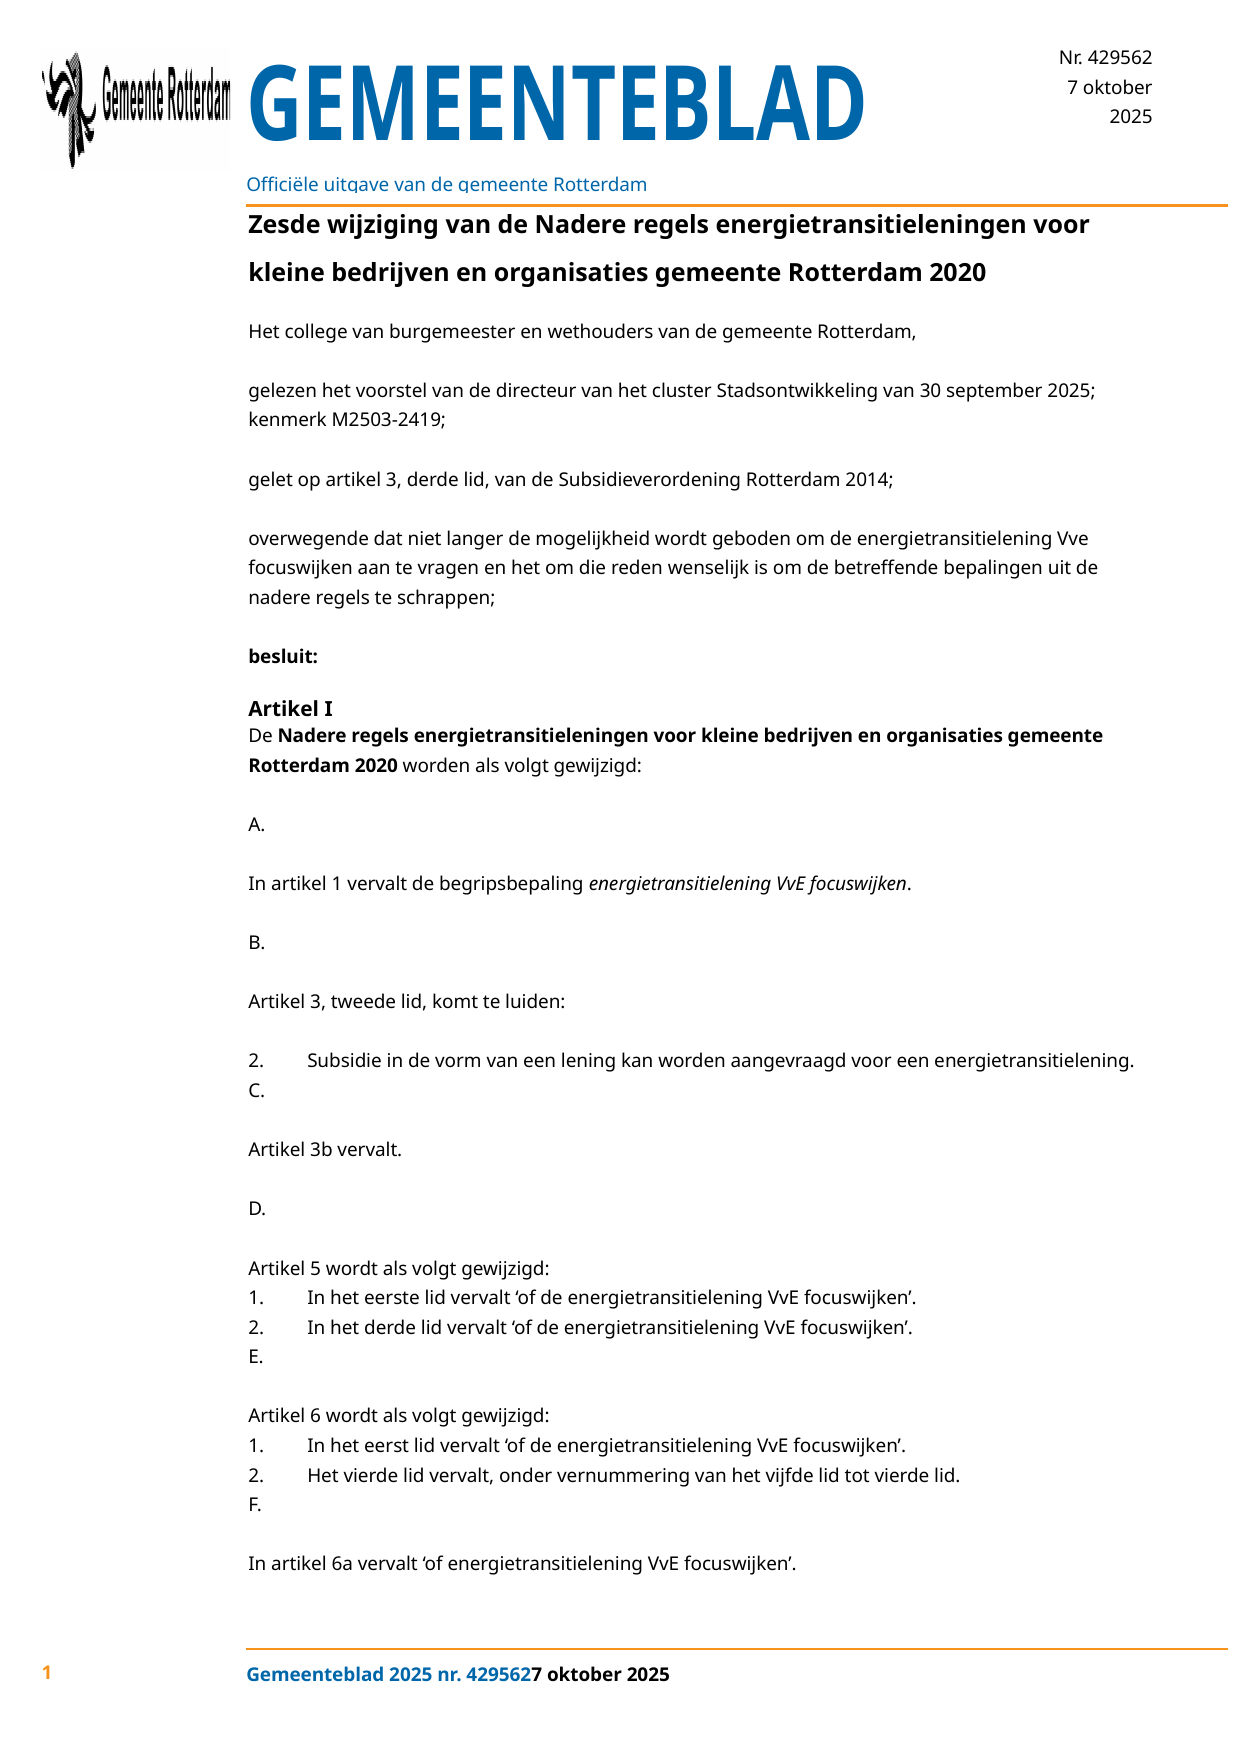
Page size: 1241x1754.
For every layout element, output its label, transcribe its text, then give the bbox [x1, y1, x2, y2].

text gelet op artikel 3, derde lid, van de Subsidieverordening Rotterdam 2014; [248, 466, 1152, 492]
text Artikel 6 wordt als volgt gewijzigd: [248, 1403, 1152, 1428]
list Subsidie in de vorm van een lening kan worden aangevraagd voor een energietransitielening. [248, 1048, 1152, 1073]
list Het vierde lid vervalt, onder vernummering van het vijfde lid tot vierde lid. [248, 1462, 1152, 1487]
text F. [248, 1491, 1152, 1517]
text B. [248, 929, 1152, 955]
list In het eerste lid vervalt ‘of de energietransitielening VvE focuswijken’. [248, 1284, 1152, 1310]
text overwegende dat niet langer de mogelijkheid wordt geboden om de energietransitielening Vve focuswijken aan te vragen en het om die reden wenselijk is om de betreffende bepalingen uit de nadere regels te schrappen; [248, 525, 1152, 610]
list In het eerst lid vervalt ‘of de energietransitielening VvE focuswijken’. [248, 1432, 1152, 1458]
list In het derde lid vervalt ‘of de energietransitielening VvE focuswijken’. [248, 1314, 1152, 1339]
text In artikel 1 vervalt de begripsbepaling energietransitielening VvE focuswijken. [248, 870, 1152, 896]
text D. [248, 1196, 1152, 1221]
text A. [248, 811, 1152, 837]
text In artikel 6a vervalt ‘of energietransitielening VvE focuswijken’. [248, 1551, 1152, 1576]
text E. [248, 1343, 1152, 1369]
text De Nadere regels energietransitieleningen voor kleine bedrijven en organisaties gemeente Rotterdam 2020 worden als volgt gewijzigd: [248, 722, 1152, 777]
text besluit: [248, 643, 1152, 669]
text C. [248, 1077, 1152, 1103]
text Artikel I [248, 694, 1152, 722]
text gelezen het voorstel van de directeur van het cluster Stadsontwikkeling van 30 september 2025; kenmerk M2503-2419; [248, 377, 1152, 432]
text Artikel 3, tweede lid, komt te luiden: [248, 988, 1152, 1014]
text Zesde wijziging van de Nadere regels energietransitieleningen voor kleine bedrijven en organisaties gemeente Rotterdam 2020 [248, 207, 1152, 288]
picture [41, 47, 231, 172]
text Het college van burgemeester en wethouders van de gemeente Rotterdam, [248, 318, 1152, 344]
text Artikel 3b vervalt. [248, 1136, 1152, 1162]
text Artikel 5 wordt als volgt gewijzigd: [248, 1255, 1152, 1280]
